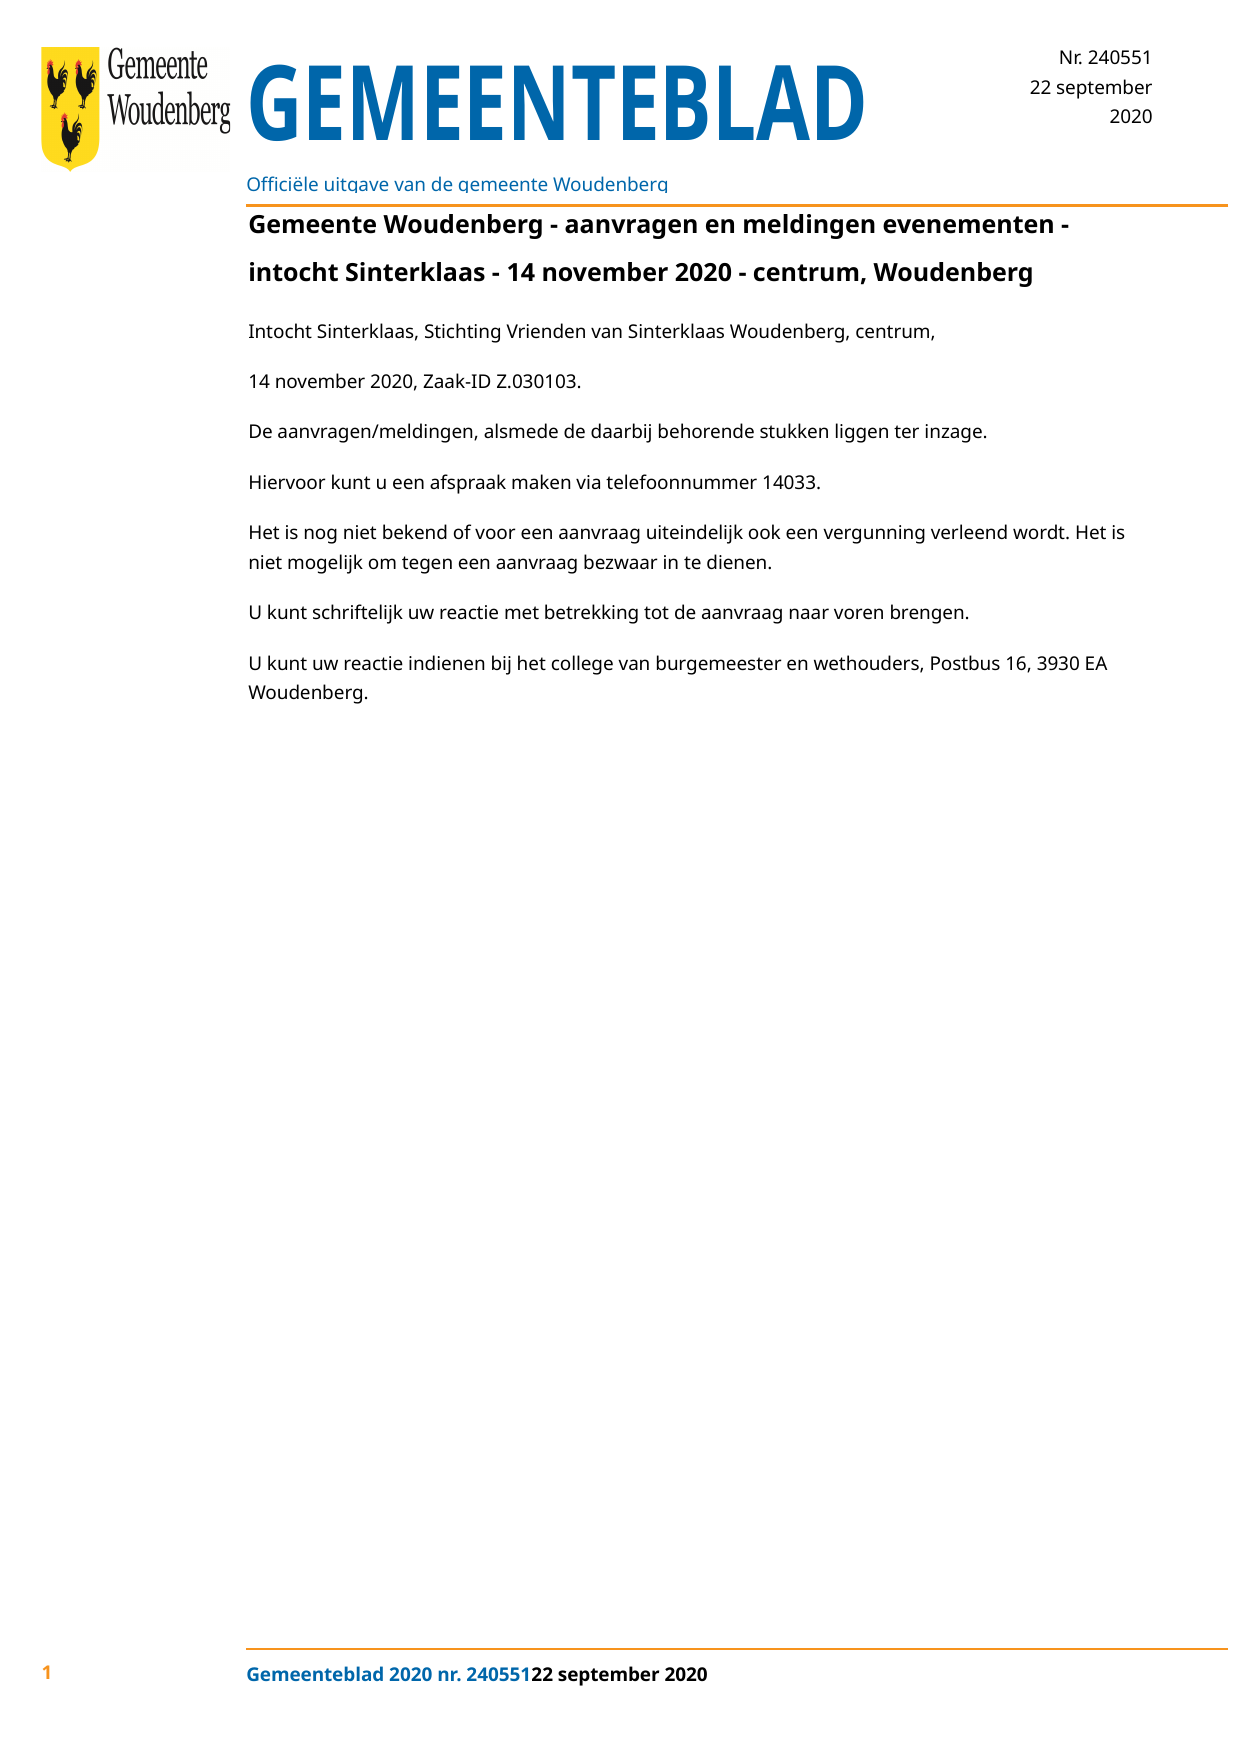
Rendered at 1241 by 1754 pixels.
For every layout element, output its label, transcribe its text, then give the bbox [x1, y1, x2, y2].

text Intocht Sinterklaas, Stichting Vrienden van Sinterklaas Woudenberg, centrum, [248, 318, 1152, 344]
picture [41, 47, 231, 172]
text 14 november 2020, Zaak-ID Z.030103. [248, 368, 1152, 394]
text U kunt schriftelijk uw reactie met betrekking tot de aanvraag naar voren brengen. [248, 599, 1152, 625]
text De aanvragen/meldingen, alsmede de daarbij behorende stukken liggen ter inzage. [248, 419, 1152, 444]
text Het is nog niet bekend of voor een aanvraag uiteindelijk ook een vergunning verleend wordt. Het is niet mogelijk om tegen een aanvraag bezwaar in te dienen. [248, 519, 1152, 575]
text Gemeente Woudenberg - aanvragen en meldingen evenementen - intocht Sinterklaas - 14 november 2020 - centrum, Woudenberg [248, 207, 1152, 288]
text U kunt uw reactie indienen bij het college van burgemeester en wethouders, Postbus 16, 3930 EA Woudenberg. [248, 650, 1152, 705]
text Hiervoor kunt u een afspraak maken via telefoonnummer 14033. [248, 469, 1152, 495]
